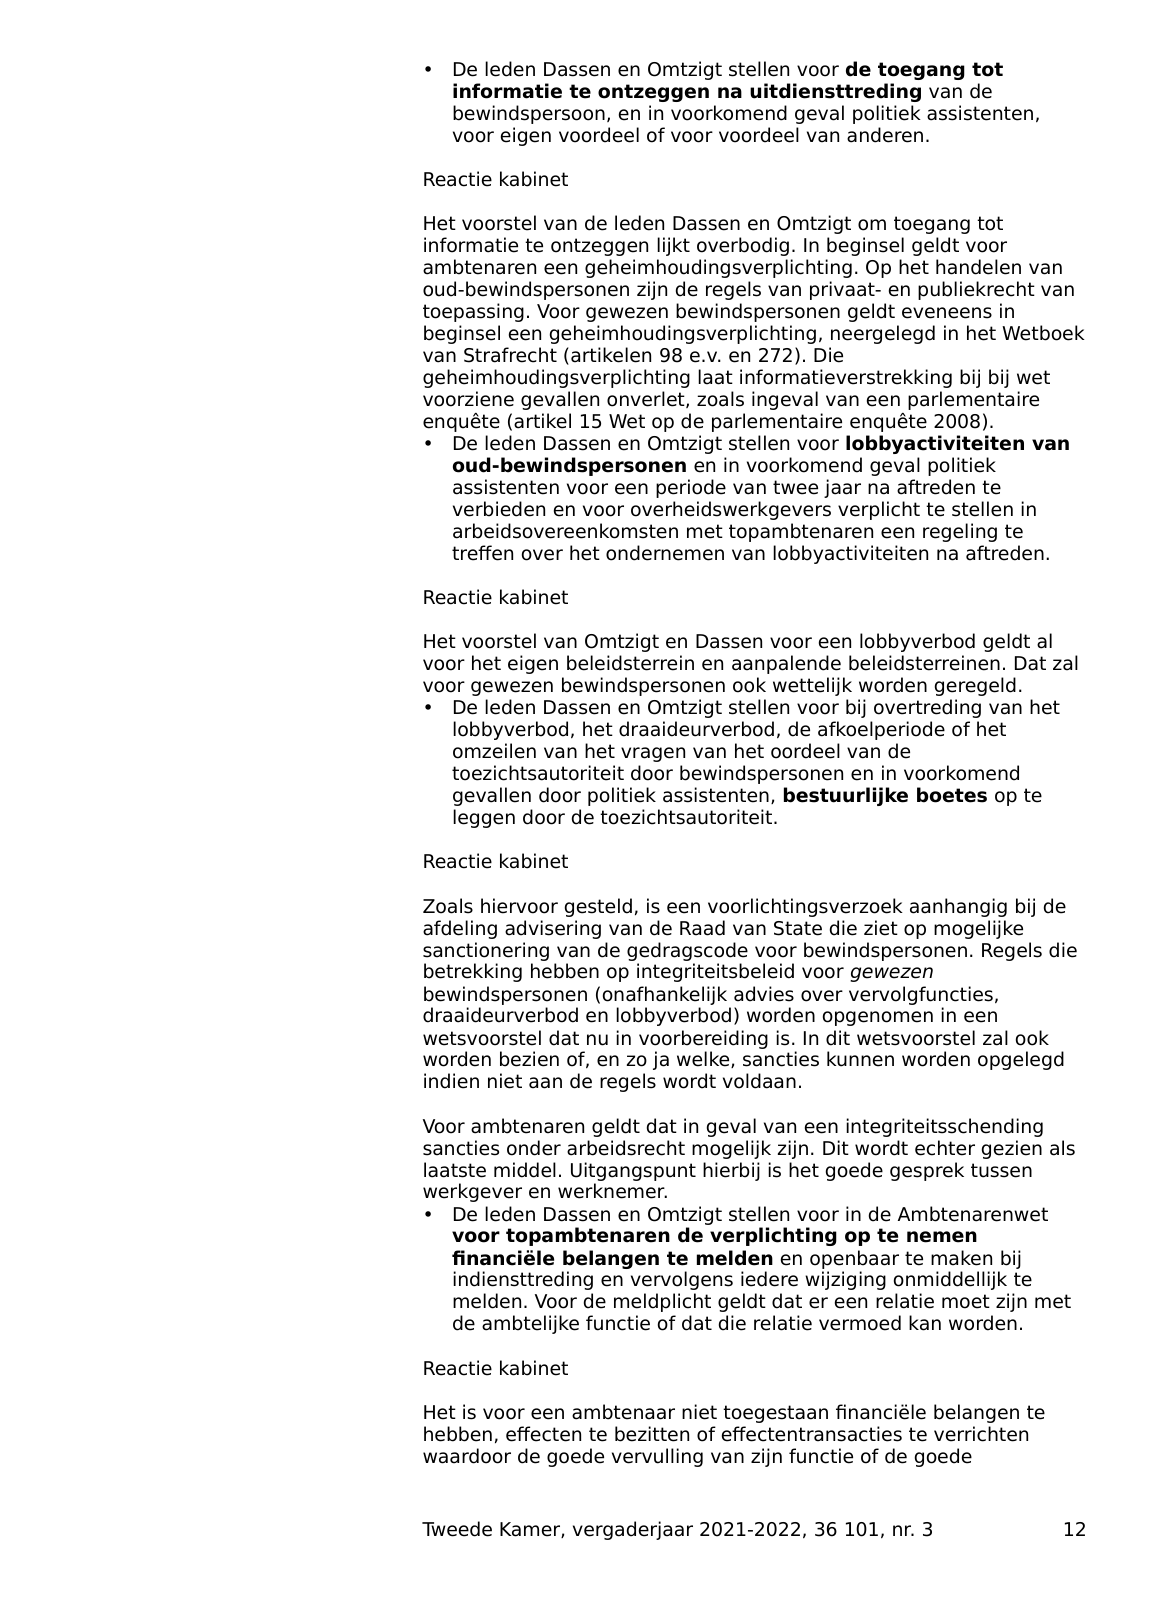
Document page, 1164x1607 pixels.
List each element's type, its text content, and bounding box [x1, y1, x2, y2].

text Voor ambtenaren geldt dat in geval van een integriteitsschending sancties onder arbeidsrecht mogelijk zijn. Dit wordt echter gezien als laatste middel. Uitgangspunt hierbij is het goede gesprek tussen werkgever en werknemer. [422, 1116, 1087, 1203]
text Het voorstel van Omtzigt en Dassen voor een lobbyverbod geldt al voor het eigen beleidsterrein en aanpalende beleidsterreinen. Dat zal voor gewezen bewindspersonen ook wettelijk worden geregeld. [422, 631, 1087, 697]
text • De leden Dassen en Omtzigt stellen voor lobbyactiviteiten van oud-bewindspersonen en in voorkomend geval politiek assistenten voor een periode van twee jaar na aftreden te verbieden en voor overheidswerkgevers verplicht te stellen in arbeidsovereenkomsten met topambtenaren een regeling te treffen over het ondernemen van lobbyactiviteiten na aftreden. [422, 433, 1087, 565]
text Het voorstel van de leden Dassen en Omtzigt om toegang tot informatie te ontzeggen lijkt overbodig. In beginsel geldt voor ambtenaren een geheimhoudingsverplichting. Op het handelen van oud-bewindspersonen zijn de regels van privaat- en publiekrecht van toepassing. Voor gewezen bewindspersonen geldt eveneens in beginsel een geheimhoudingsverplichting, neergelegd in het Wetboek van Strafrecht (artikelen 98 e.v. en 272). Die geheimhoudingsverplichting laat informatieverstrekking bij bij wet voorziene gevallen onverlet, zoals ingeval van een parlementaire enquête (artikel 15 Wet op de parlementaire enquête 2008). [422, 213, 1087, 433]
text Reactie kabinet [422, 587, 1087, 609]
text • De leden Dassen en Omtzigt stellen voor in de Ambtenarenwet voor topambtenaren de verplichting op te nemen financiële belangen te melden en openbaar te maken bij indiensttreding en vervolgens iedere wijziging onmiddellijk te melden. Voor de meldplicht geldt dat er een relatie moet zijn met de ambtelijke functie of dat die relatie vermoed kan worden. [422, 1203, 1087, 1335]
text Reactie kabinet [422, 851, 1087, 873]
text Het is voor een ambtenaar niet toegestaan financiële belangen te hebben, effecten te bezitten of effectentransacties te verrichten waardoor de goede vervulling van zijn functie of de goede [422, 1402, 1087, 1468]
text • De leden Dassen en Omtzigt stellen voor bij overtreding van het lobbyverbod, het draaideurverbod, de afkoelperiode of het omzeilen van het vragen van het oordeel van de toezichtsautoriteit door bewindspersonen en in voorkomend gevallen door politiek assistenten, bestuurlijke boetes op te leggen door de toezichtsautoriteit. [422, 697, 1087, 829]
text Reactie kabinet [422, 1357, 1087, 1379]
text Zoals hiervoor gesteld, is een voorlichtingsverzoek aanhangig bij de afdeling advisering van de Raad van State die ziet op mogelijke sanctionering van de gedragscode voor bewindspersonen. Regels die betrekking hebben op integriteitsbeleid voor gewezen bewindspersonen (onafhankelijk advies over vervolgfuncties, draaideurverbod en lobbyverbod) worden opgenomen in een wetsvoorstel dat nu in voorbereiding is. In dit wetsvoorstel zal ook worden bezien of, en zo ja welke, sancties kunnen worden opgelegd indien niet aan de regels wordt voldaan. [422, 896, 1087, 1093]
text Reactie kabinet [422, 169, 1087, 191]
text • De leden Dassen en Omtzigt stellen voor de toegang tot informatie te ontzeggen na uitdiensttreding van de bewindspersoon, en in voorkomend geval politiek assistenten, voor eigen voordeel of voor voordeel van anderen. [422, 59, 1087, 147]
